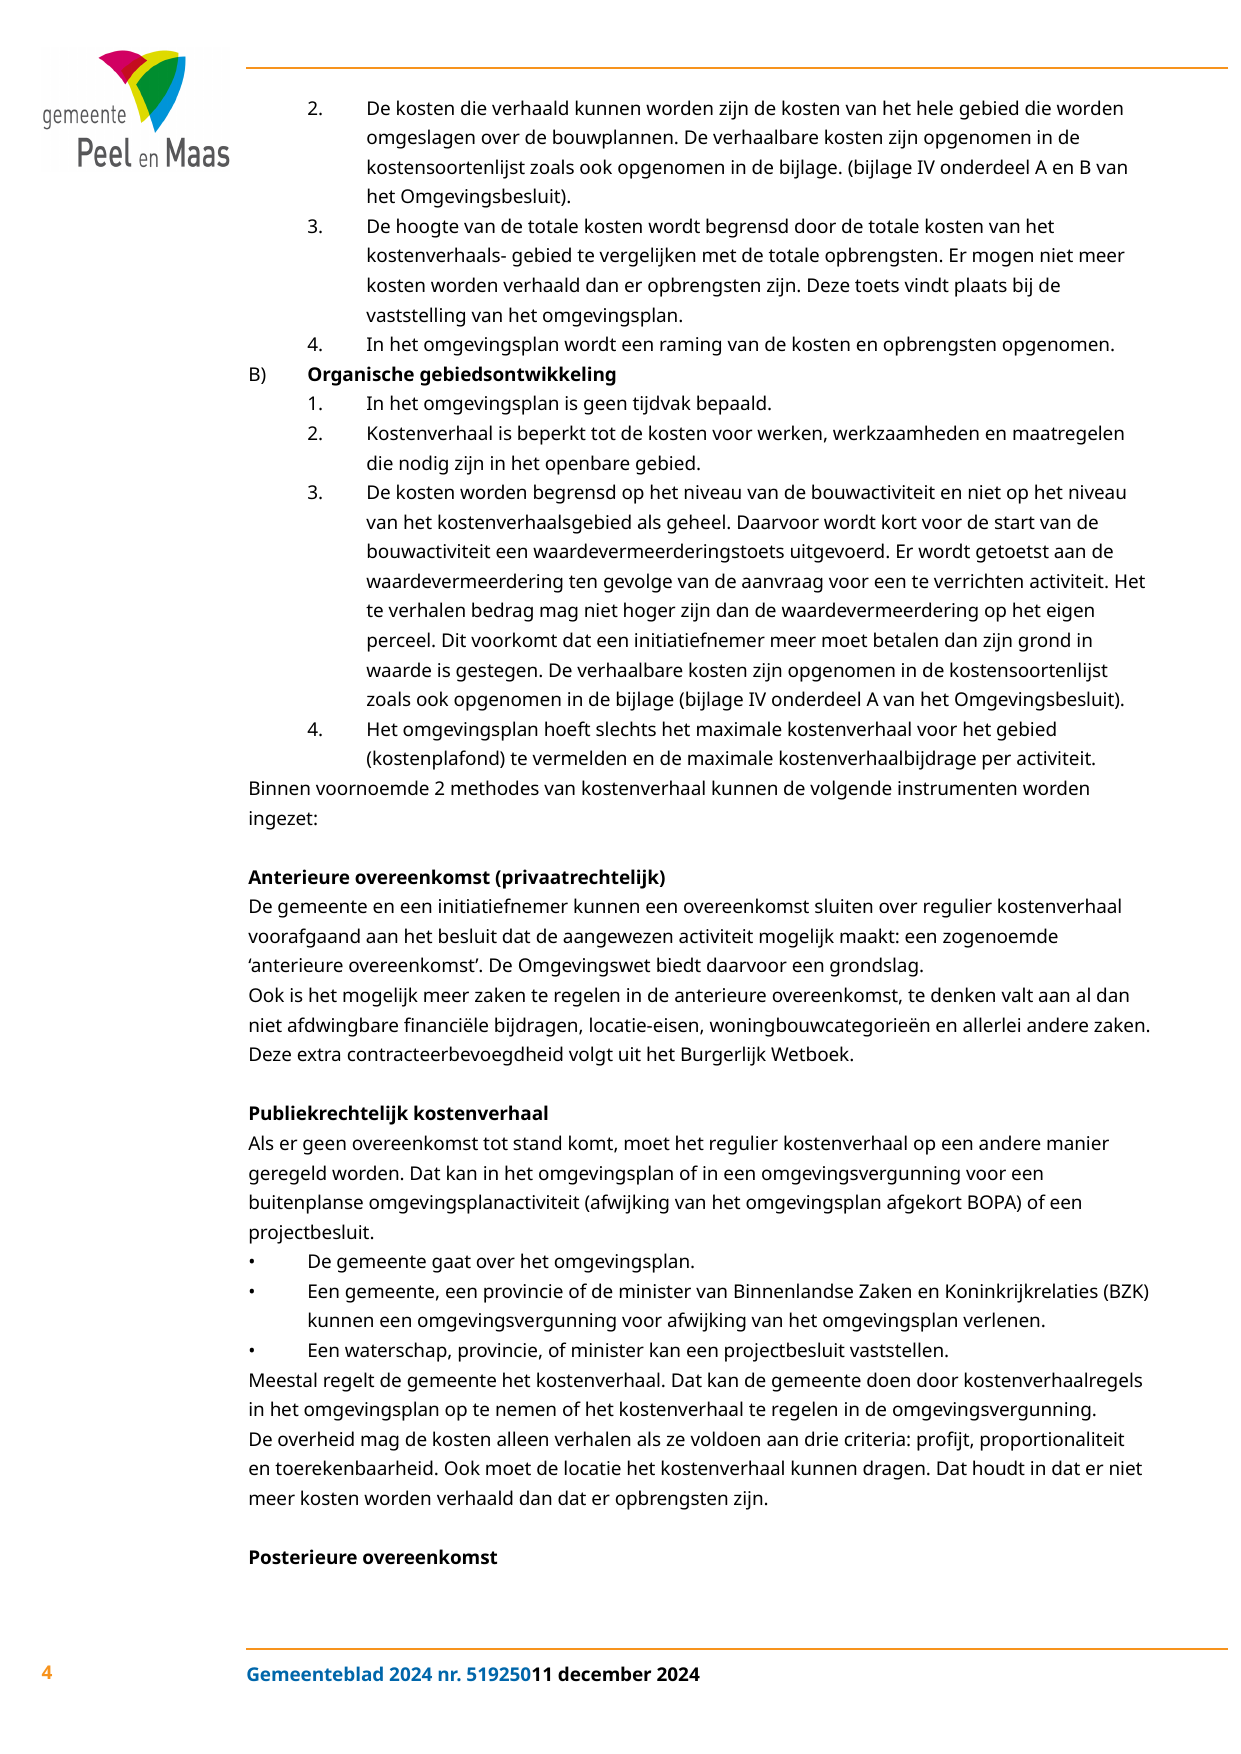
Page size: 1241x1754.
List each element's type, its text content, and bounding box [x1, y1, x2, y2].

list De kosten worden begrensd op het niveau van de bouwactiviteit en niet op het niveau van het kostenverhaalsgebied als geheel. Daarvoor wordt kort voor de start van de bouwactiviteit een waardevermeerderingstoets uitgevoerd. Er wordt getoetst aan de waardevermeerdering ten gevolge van de aanvraag voor een te verrichten activiteit. Het te verhalen bedrag mag niet hoger zijn dan de waardevermeerdering op het eigen perceel. Dit voorkomt dat een initiatiefnemer meer moet betalen dan zijn grond in waarde is gestegen. De verhaalbare kosten zijn opgenomen in de kostensoortenlijst zoals ook opgenomen in de bijlage (bijlage IV onderdeel A van het Omgevingsbesluit). [307, 479, 1152, 712]
text Publiekrechtelijk kostenverhaal [248, 1101, 1152, 1126]
text Als er geen overeenkomst tot stand komt, moet het regulier kostenverhaal op een andere manier geregeld worden. Dat kan in het omgevingsplan of in een omgevingsvergunning voor een buitenplanse omgevingsplanactiviteit (afwijking van het omgevingsplan afgekort BOPA) of een projectbesluit. [248, 1130, 1152, 1245]
list De hoogte van de totale kosten wordt begrensd door de totale kosten van het kostenverhaals- gebied te vergelijken met de totale opbrengsten. Er mogen niet meer kosten worden verhaald dan er opbrengsten zijn. Deze toets vindt plaats bij de vaststelling van het omgevingsplan. [307, 213, 1152, 328]
text Posterieure overeenkomst [248, 1544, 1152, 1570]
picture [41, 47, 231, 172]
list Een waterschap, provincie, of minister kan een projectbesluit vaststellen. [248, 1337, 1152, 1363]
list De gemeente gaat over het omgevingsplan. [248, 1248, 1152, 1274]
list In het omgevingsplan is geen tijdvak bepaald. [307, 391, 1152, 416]
text De gemeente en een initiatiefnemer kunnen een overeenkomst sluiten over regulier kostenverhaal voorafgaand aan het besluit dat de aangewezen activiteit mogelijk maakt: een zogenoemde ‘anterieure overeenkomst’. De Omgevingswet biedt daarvoor een grondslag. [248, 893, 1152, 978]
list In het omgevingsplan wordt een raming van de kosten en opbrengsten opgenomen. [307, 331, 1152, 357]
text Anterieure overeenkomst (privaatrechtelijk) [248, 864, 1152, 890]
list Kostenverhaal is beperkt tot de kosten voor werken, werkzaamheden en maatregelen die nodig zijn in het openbare gebied. [307, 420, 1152, 476]
text Meestal regelt de gemeente het kostenverhaal. Dat kan de gemeente doen door kostenverhaalregels in het omgevingsplan op te nemen of het kostenverhaal te regelen in de omgevingsvergunning. [248, 1367, 1152, 1422]
list Het omgevingsplan hoeft slechts het maximale kostenverhaal voor het gebied (kostenplafond) te vermelden en de maximale kostenverhaalbijdrage per activiteit. [307, 716, 1152, 771]
text Ook is het mogelijk meer zaken te regelen in de anterieure overeenkomst, te denken valt aan al dan niet afdwingbare financiële bijdragen, locatie-eisen, woningbouwcategorieën en allerlei andere zaken. Deze extra contracteerbevoegdheid volgt uit het Burgerlijk Wetboek. [248, 982, 1152, 1067]
text Binnen voornoemde 2 methodes van kostenverhaal kunnen de volgende instrumenten worden ingezet: [248, 775, 1152, 831]
list Een gemeente, een provincie of de minister van Binnenlandse Zaken en Koninkrijkrelaties (BZK) kunnen een omgevingsvergunning voor afwijking van het omgevingsplan verlenen. [248, 1278, 1152, 1333]
text De overheid mag de kosten alleen verhalen als ze voldoen aan drie criteria: profijt, proportionaliteit en toerekenbaarheid. Ook moet de locatie het kostenverhaal kunnen dragen. Dat houdt in dat er niet meer kosten worden verhaald dan dat er opbrengsten zijn. [248, 1426, 1152, 1511]
list De kosten die verhaald kunnen worden zijn de kosten van het hele gebied die worden omgeslagen over de bouwplannen. De verhaalbare kosten zijn opgenomen in de kostensoortenlijst zoals ook opgenomen in de bijlage. (bijlage IV onderdeel A en B van het Omgevingsbesluit). [307, 95, 1152, 209]
list Organische gebiedsontwikkeling [248, 361, 1152, 387]
